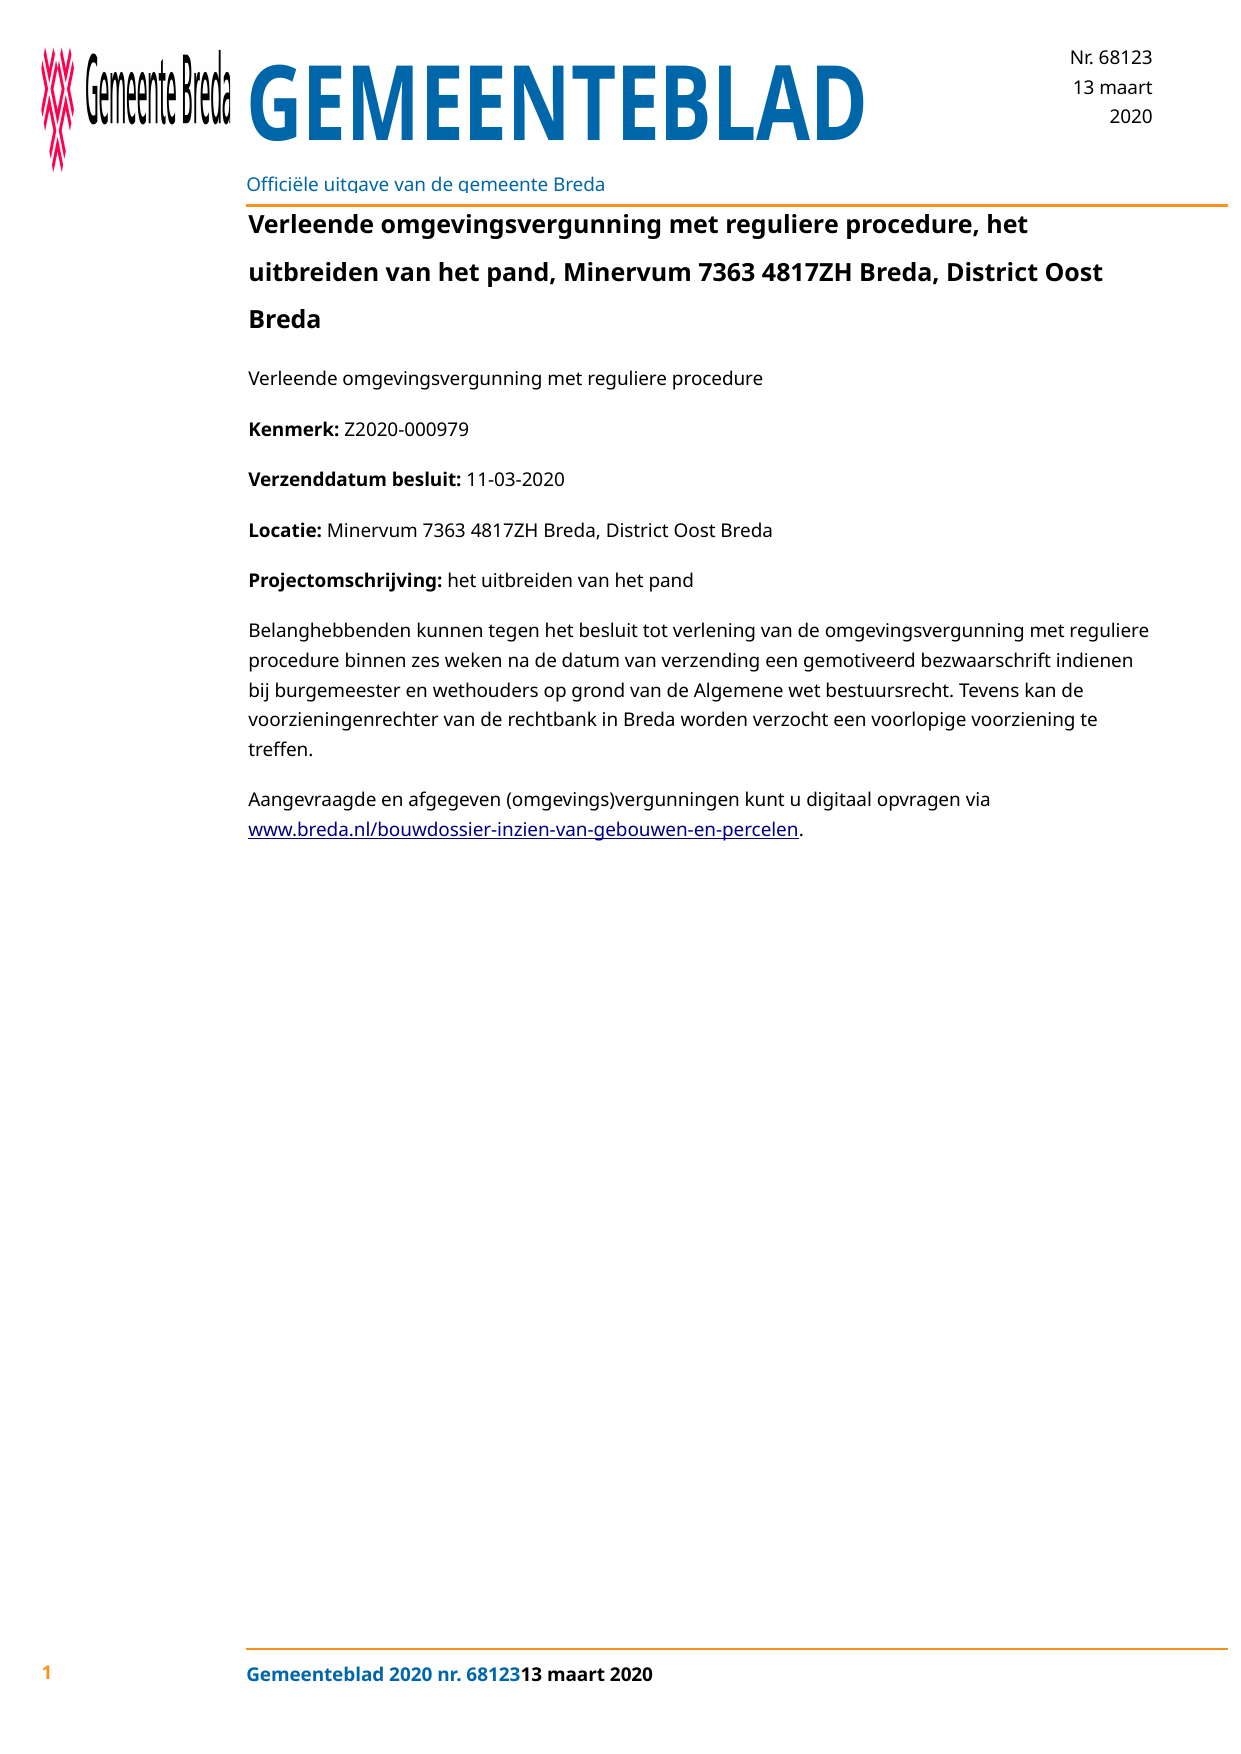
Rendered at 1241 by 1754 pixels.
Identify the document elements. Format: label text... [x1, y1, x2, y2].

text Verleende omgevingsvergunning met reguliere procedure [248, 366, 1152, 391]
text Projectomschrijving: het uitbreiden van het pand [248, 567, 1152, 593]
text Kenmerk: Z2020-000979 [248, 416, 1152, 442]
text Verleende omgevingsvergunning met reguliere procedure, het uitbreiden van het pand, Minervum 7363 4817ZH Breda, District Oost Breda [248, 207, 1152, 336]
text Locatie: Minervum 7363 4817ZH Breda, District Oost Breda [248, 517, 1152, 542]
text Belanghebbenden kunnen tegen het besluit tot verlening van de omgevingsvergunning met reguliere procedure binnen zes weken na de datum van verzending een gemotiveerd bezwaarschrift indienen bij burgemeester en wethouders op grond van de Algemene wet bestuursrecht. Tevens kan de voorzieningenrechter van de rechtbank in Breda worden verzocht een voorlopige voorziening te treffen. [248, 618, 1152, 762]
text Verzenddatum besluit: 11-03-2020 [248, 466, 1152, 492]
text Aangevraagde en afgegeven (omgevings)vergunningen kunt u digitaal opvragen via www.breda.nl/bouwdossier-inzien-van-gebouwen-en-percelen. [248, 786, 1152, 842]
picture [41, 47, 231, 172]
